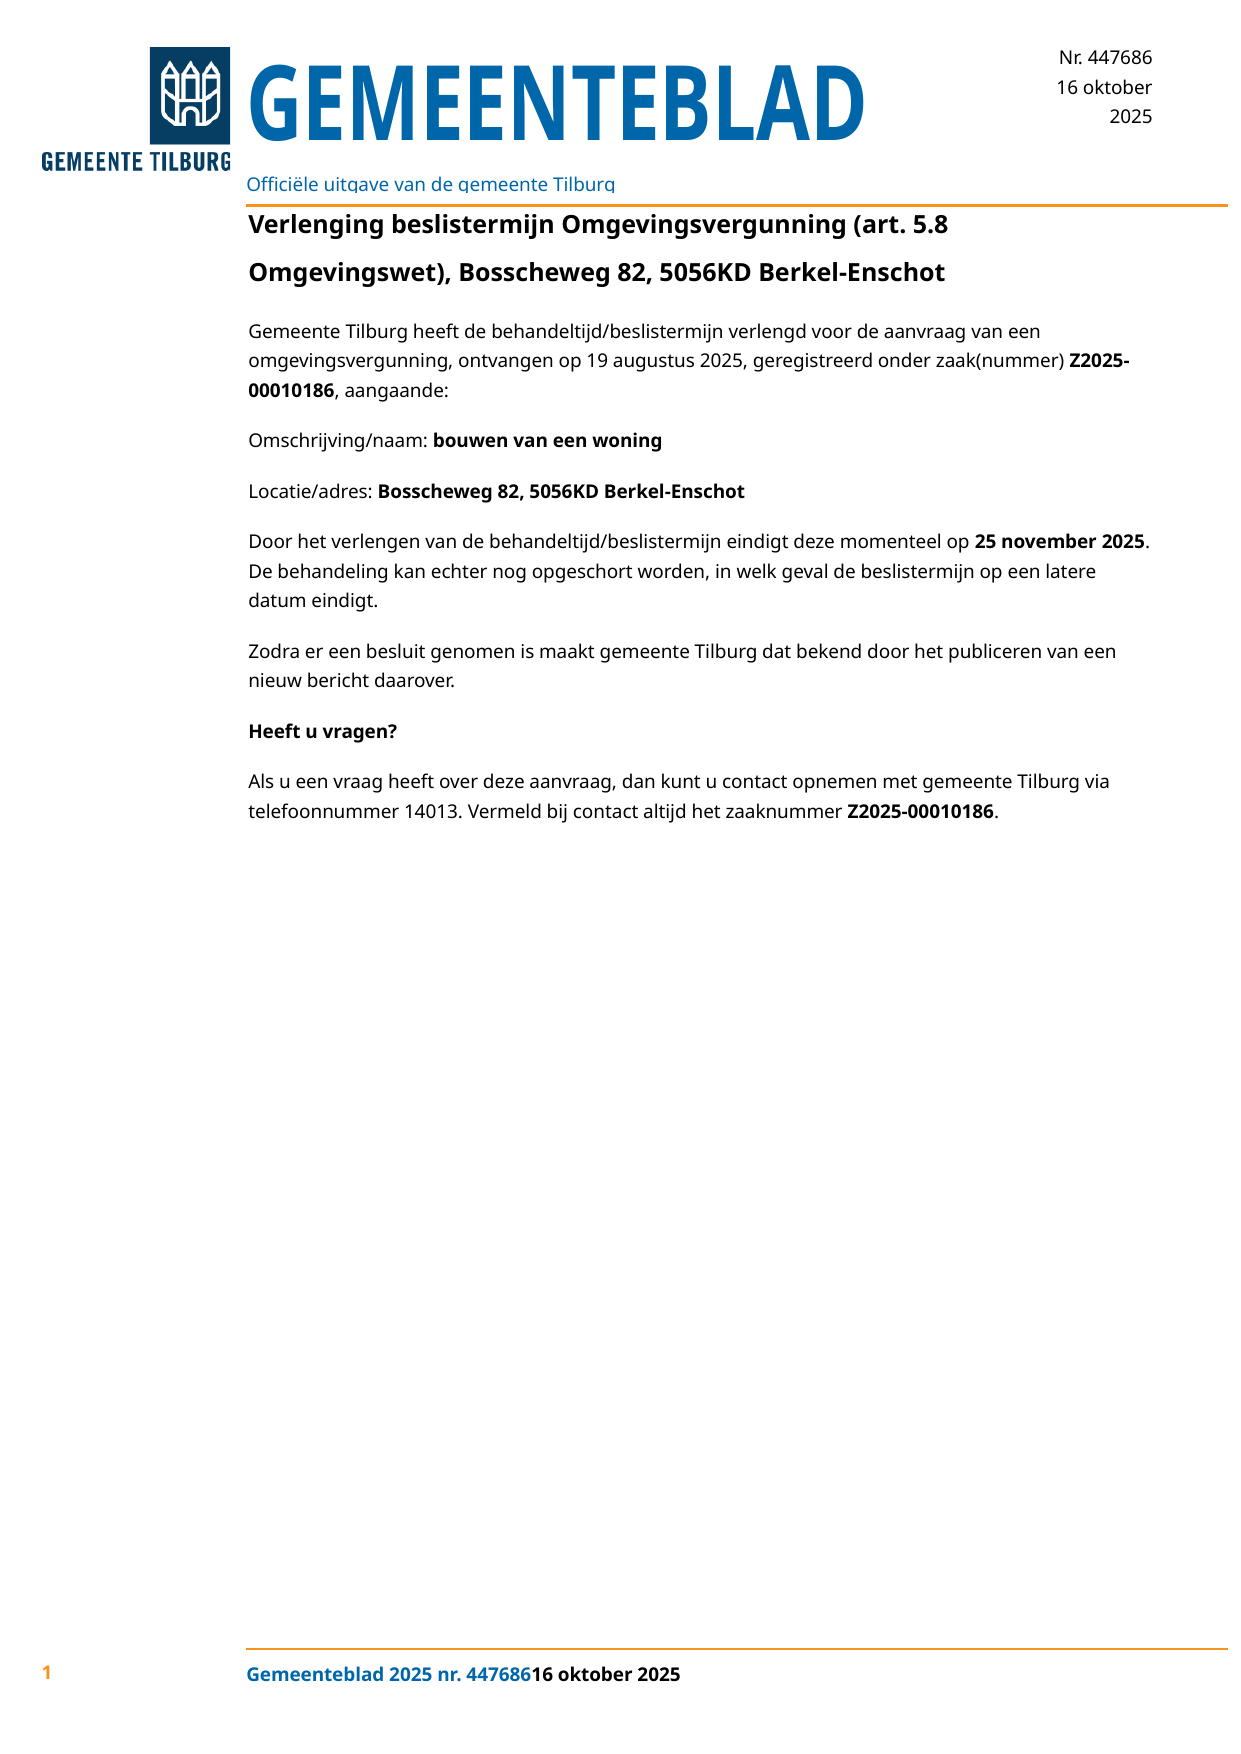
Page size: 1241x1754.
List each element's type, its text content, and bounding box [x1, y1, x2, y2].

text Verlenging beslistermijn Omgevingsvergunning (art. 5.8 Omgevingswet), Bosscheweg 82, 5056KD Berkel-Enschot [248, 207, 1152, 288]
text Zodra er een besluit genomen is maakt gemeente Tilburg dat bekend door het publiceren van een nieuw bericht daarover. [248, 638, 1152, 693]
text Als u een vraag heeft over deze aanvraag, dan kunt u contact opnemen met gemeente Tilburg via telefoonnummer 14013. Vermeld bij contact altijd het zaaknummer Z2025-00010186. [248, 768, 1152, 824]
text Heeft u vragen? [248, 718, 1152, 744]
text Locatie/adres: Bosscheweg 82, 5056KD Berkel-Enschot [248, 478, 1152, 504]
picture [41, 47, 231, 172]
text Gemeente Tilburg heeft de behandeltijd/beslistermijn verlengd voor de aanvraag van een omgevingsvergunning, ontvangen op 19 augustus 2025, geregistreerd onder zaak(nummer) Z2025-00010186, aangaande: [248, 318, 1152, 403]
text Door het verlengen van de behandeltijd/beslistermijn eindigt deze momenteel op 25 november 2025. De behandeling kan echter nog opgeschort worden, in welk geval de beslistermijn op een latere datum eindigt. [248, 528, 1152, 613]
text Omschrijving/naam: bouwen van een woning [248, 427, 1152, 453]
